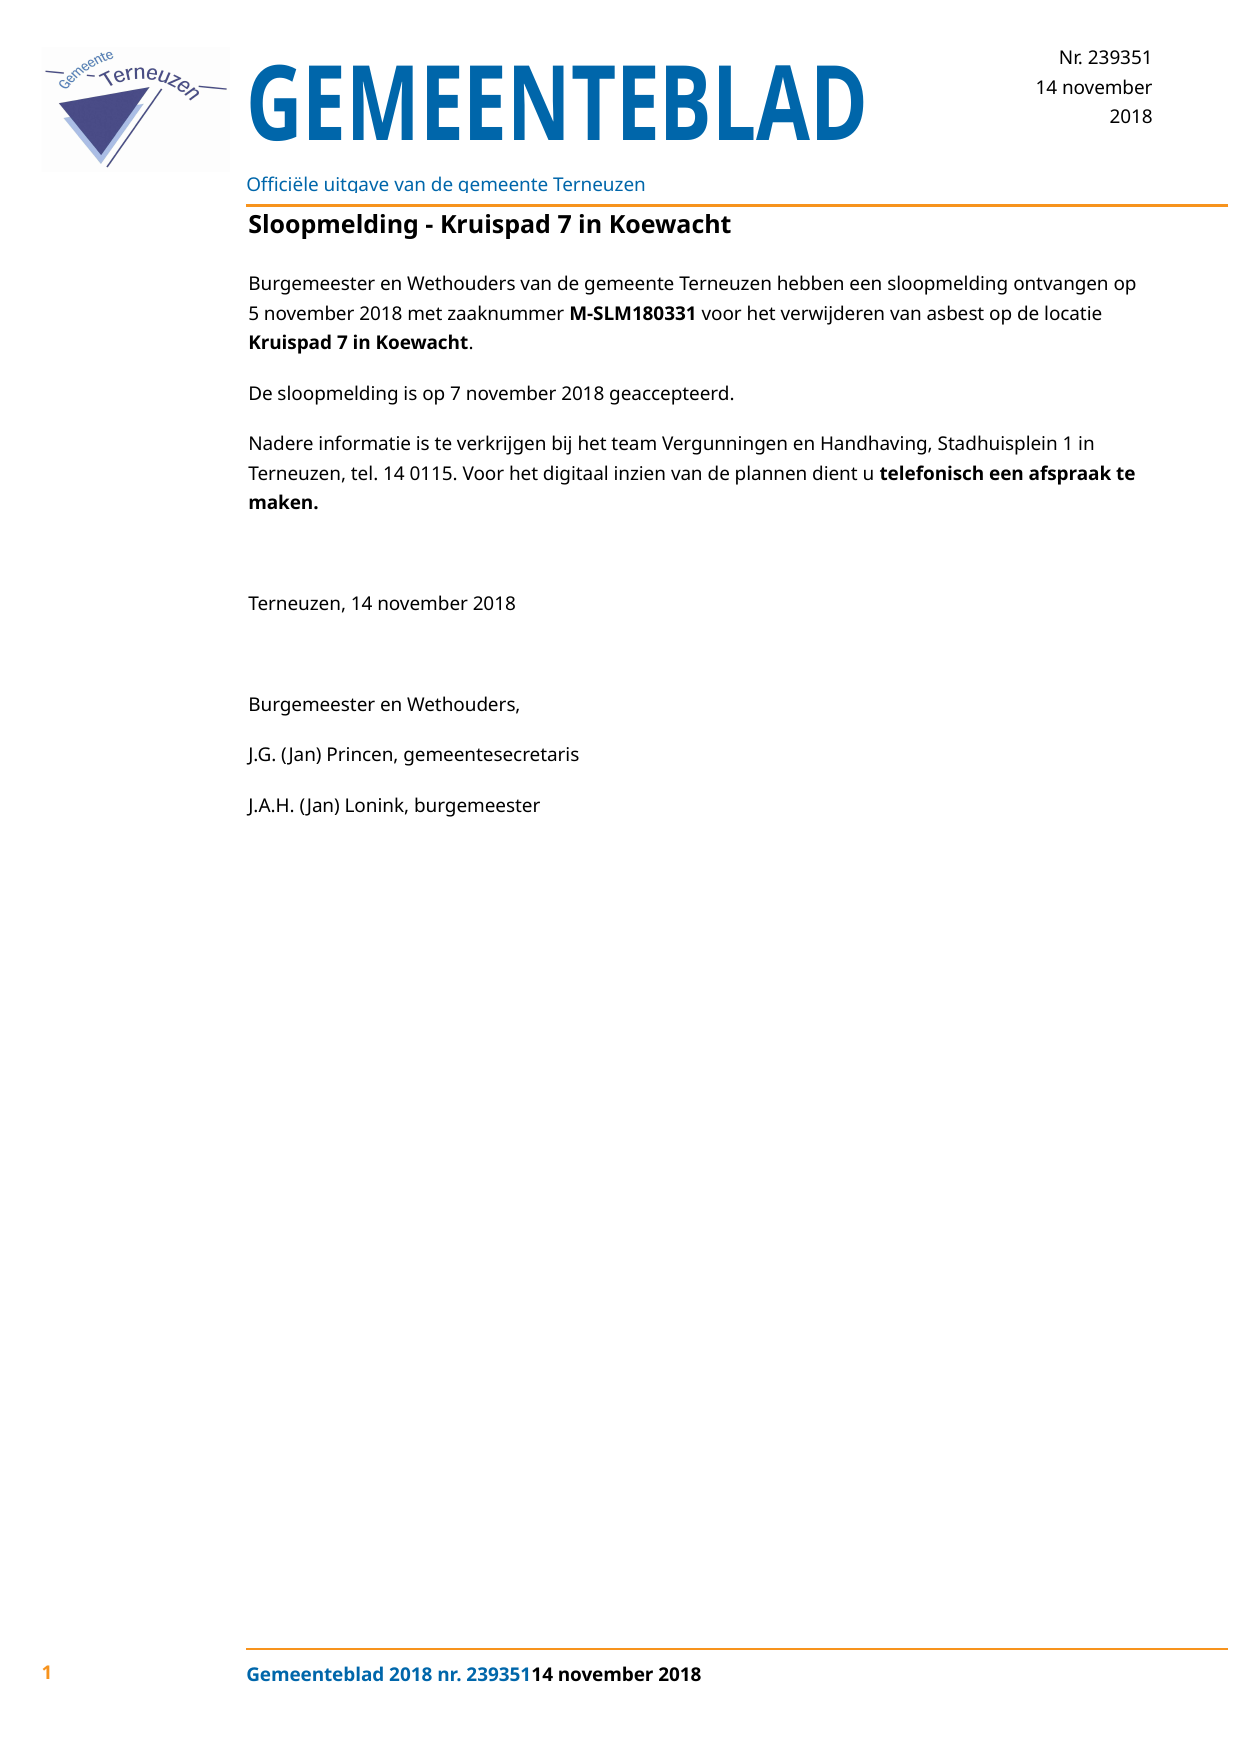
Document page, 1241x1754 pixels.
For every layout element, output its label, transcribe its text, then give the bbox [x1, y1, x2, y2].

text J.G. (Jan) Princen, gemeentesecretaris [248, 742, 1152, 767]
text J.A.H. (Jan) Lonink, burgemeester [248, 792, 1152, 818]
text De sloopmelding is op 7 november 2018 geaccepteerd. [248, 380, 1152, 406]
text Terneuzen, 14 november 2018 [248, 590, 1152, 616]
text Sloopmelding - Kruispad 7 in Koewacht [248, 207, 1152, 241]
picture [41, 47, 231, 172]
text Burgemeester en Wethouders van de gemeente Terneuzen hebben een sloopmelding ontvangen op 5 november 2018 met zaaknummer M-SLM180331 voor het verwijderen van asbest op de locatie Kruispad 7 in Koewacht. [248, 270, 1152, 355]
text Burgemeester en Wethouders, [248, 691, 1152, 717]
text Nadere informatie is te verkrijgen bij het team Vergunningen en Handhaving, Stadhuisplein 1 in Terneuzen, tel. 14 0115. Voor het digitaal inzien van de plannen dient u telefonisch een afspraak te maken. [248, 430, 1152, 515]
